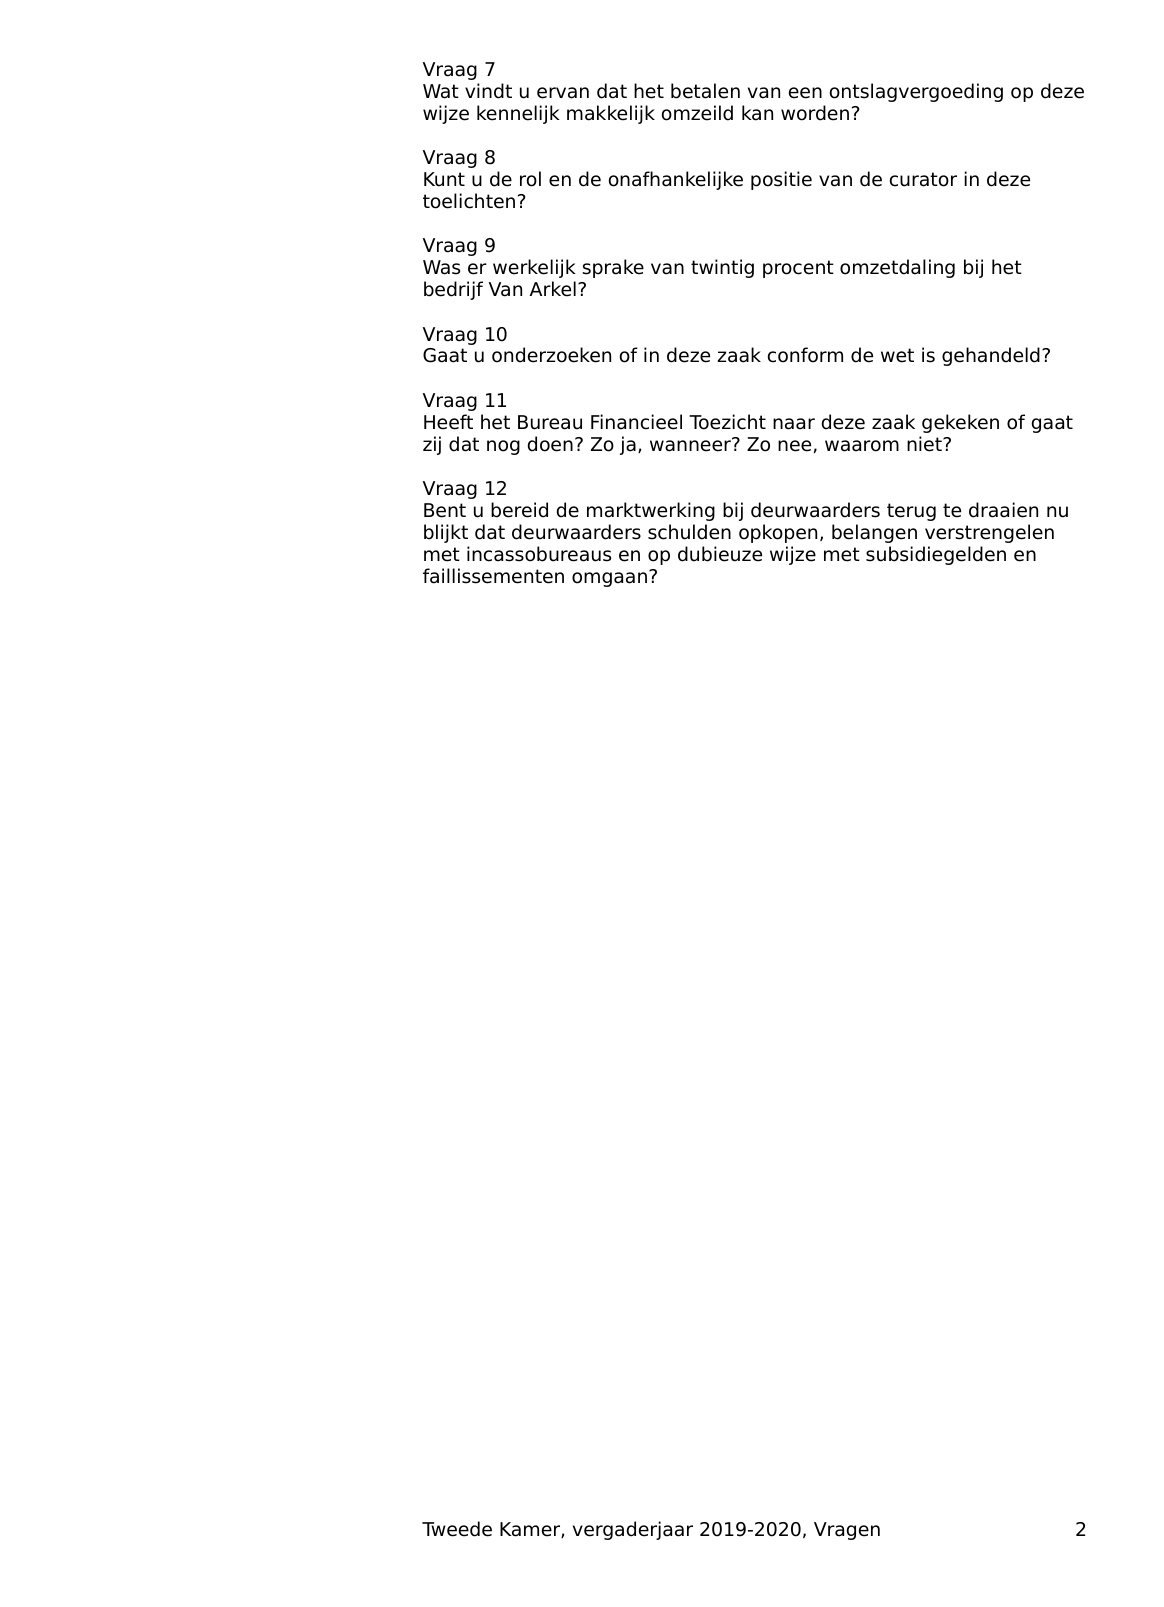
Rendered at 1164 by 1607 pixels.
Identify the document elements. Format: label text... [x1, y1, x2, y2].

text Vraag 8 [422, 147, 1087, 169]
text Vraag 9 [422, 235, 1087, 257]
text Bent u bereid de marktwerking bij deurwaarders terug te draaien nu blijkt dat deurwaarders schulden opkopen, belangen verstrengelen met incassobureaus en op dubieuze wijze met subsidiegelden en faillissementen omgaan? [422, 500, 1087, 588]
text Heeft het Bureau Financieel Toezicht naar deze zaak gekeken of gaat zij dat nog doen? Zo ja, wanneer? Zo nee, waarom niet? [422, 412, 1087, 456]
text Vraag 12 [422, 478, 1087, 500]
text Gaat u onderzoeken of in deze zaak conform de wet is gehandeld? [422, 345, 1087, 367]
text Wat vindt u ervan dat het betalen van een ontslagvergoeding op deze wijze kennelijk makkelijk omzeild kan worden? [422, 81, 1087, 125]
text Vraag 7 [422, 59, 1087, 81]
text Kunt u de rol en de onafhankelijke positie van de curator in deze toelichten? [422, 169, 1087, 213]
text Vraag 11 [422, 389, 1087, 412]
text Vraag 10 [422, 323, 1087, 345]
text Was er werkelijk sprake van twintig procent omzetdaling bij het bedrijf Van Arkel? [422, 257, 1087, 301]
